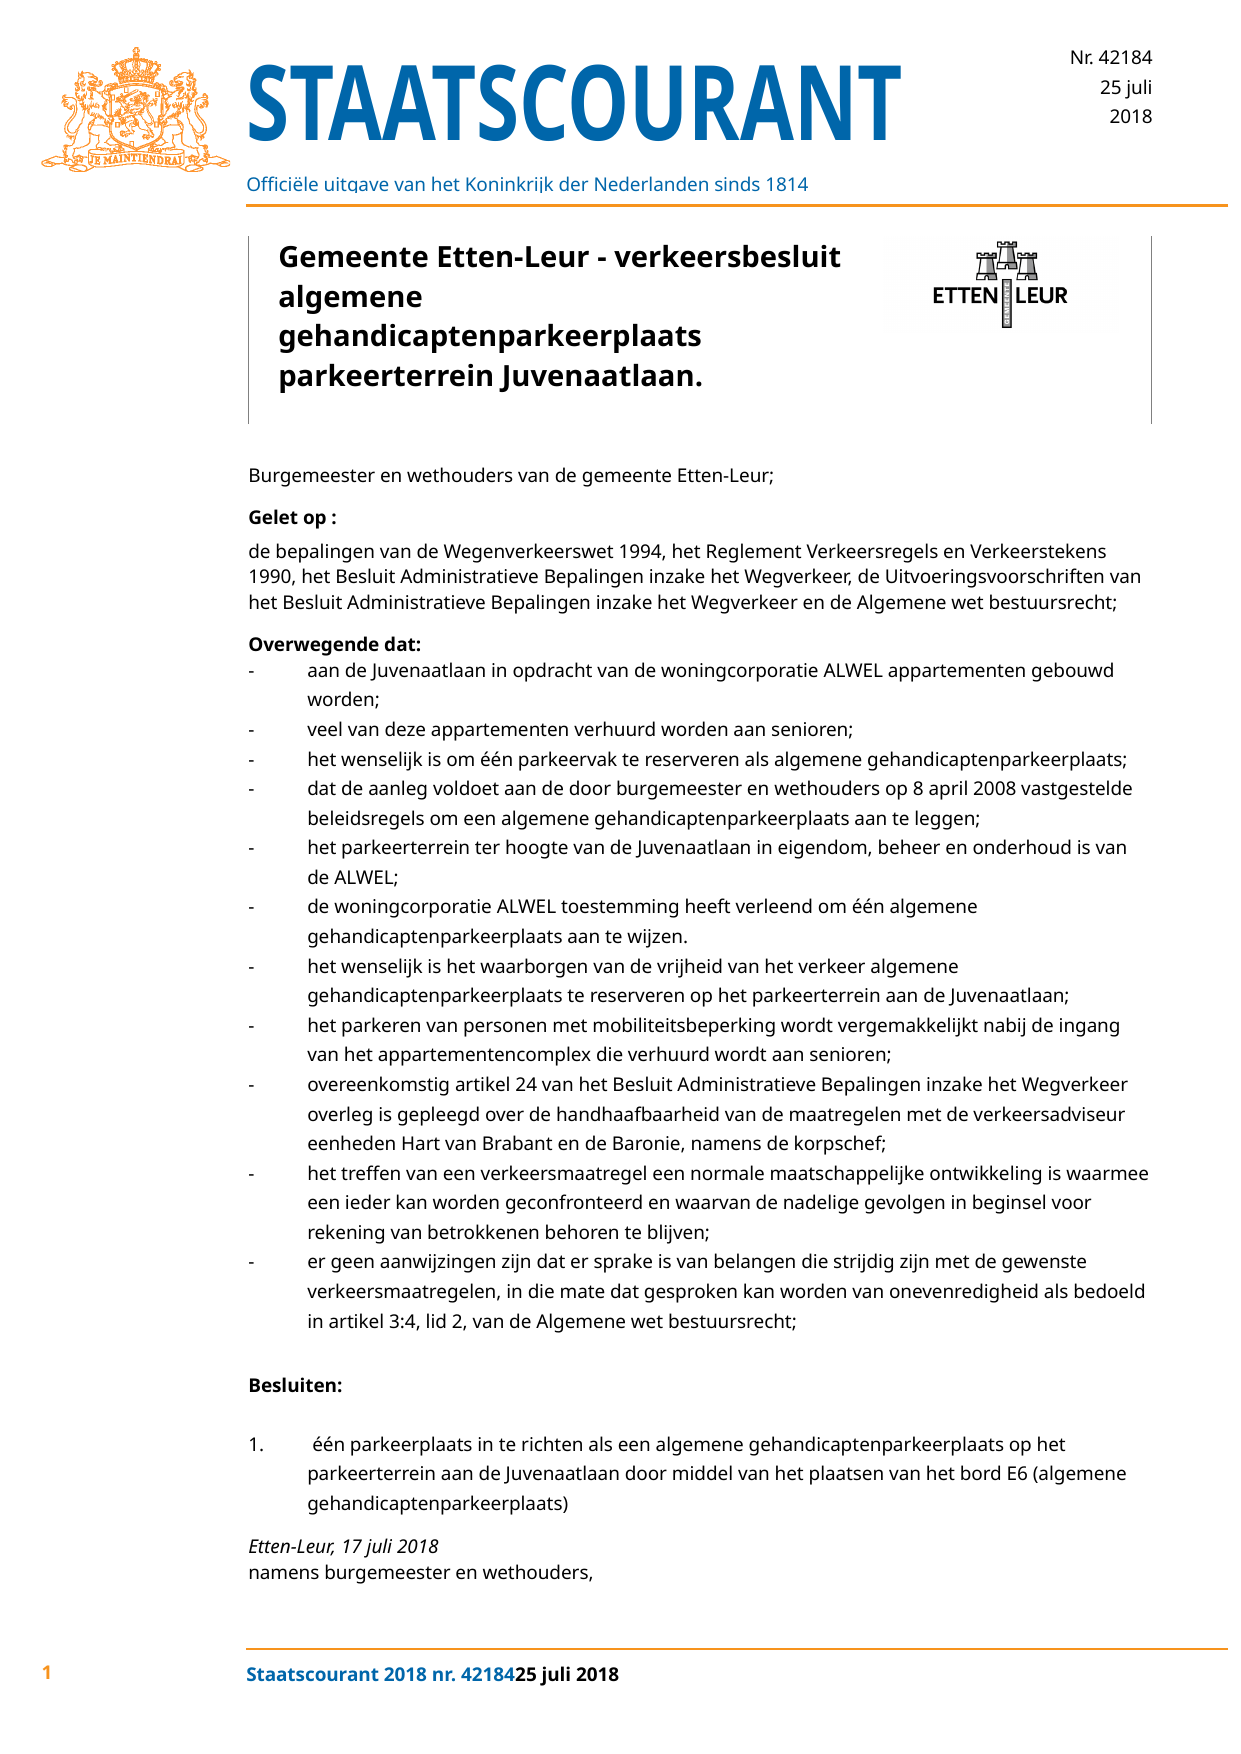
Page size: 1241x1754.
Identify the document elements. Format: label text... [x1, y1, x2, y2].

list het wenselijk is het waarborgen van de vrijheid van het verkeer algemene gehandicaptenparkeerplaats te reserveren op het parkeerterrein aan de Juvenaatlaan; [248, 953, 1152, 1008]
text Etten-Leur, 17 juli 2018 [248, 1533, 1152, 1559]
list de woningcorporatie ALWEL toestemming heeft verleend om één algemene gehandicaptenparkeerplaats aan te wijzen. [248, 894, 1152, 949]
list het wenselijk is om één parkeervak te reserveren als algemene gehandicaptenparkeerplaats; [248, 746, 1152, 771]
list één parkeerplaats in te richten als een algemene gehandicaptenparkeerplaats op het parkeerterrein aan de Juvenaatlaan door middel van het plaatsen van het bord E6 (algemene gehandicaptenparkeerplaats) [248, 1431, 1152, 1516]
text Overwegende dat: [248, 631, 1152, 657]
list er geen aanwijzingen zijn dat er sprake is van belangen die strijdig zijn met de gewenste verkeersmaatregelen, in die mate dat gesproken kan worden van onevenredigheid als bedoeld in artikel 3:4, lid 2, van de Algemene wet bestuursrecht; [248, 1249, 1152, 1333]
text namens burgemeester en wethouders, [248, 1559, 1152, 1585]
text Besluiten: [248, 1372, 1152, 1397]
table_header [850, 333, 1151, 424]
list het parkeerterrein ter hoogte van de Juvenaatlaan in eigendom, beheer en onderhoud is van de ALWEL; [248, 834, 1152, 890]
list het treffen van een verkeersmaatregel een normale maatschappelijke ontwikkeling is waarmee een ieder kan worden geconfronteerd en waarvan de nadelige gevolgen in beginsel voor rekening van betrokkenen behoren te blijven; [248, 1160, 1152, 1245]
text Burgemeester en wethouders van de gemeente Etten-Leur; [248, 462, 1152, 488]
table_header [1119, 236, 1151, 332]
list het parkeren van personen met mobiliteitsbeperking wordt vergemakkelijkt nabij de ingang van het appartementencomplex die verhuurd wordt aan senioren; [248, 1012, 1152, 1067]
list veel van deze appartementen verhuurd worden aan senioren; [248, 716, 1152, 742]
list dat de aanleg voldoet aan de door burgemeester en wethouders op 8 april 2008 vastgestelde beleidsregels om een algemene gehandicaptenparkeerplaats aan te leggen; [248, 775, 1152, 831]
picture [882, 236, 1119, 333]
table_header Gemeente Etten-Leur - verkeersbesluit algemene gehandicaptenparkeerplaats parkeerterrein Juvenaatlaan. [249, 236, 850, 424]
table_header [850, 236, 882, 332]
list aan de Juvenaatlaan in opdracht van de woningcorporatie ALWEL appartementen gebouwd worden; [248, 657, 1152, 712]
text Gelet op : [248, 504, 1152, 529]
list overeenkomstig artikel 24 van het Besluit Administratieve Bepalingen inzake het Wegverkeer overleg is gepleegd over de handhaafbaarheid van de maatregelen met de verkeersadviseur eenheden Hart van Brabant en de Baronie, namens de korpschef; [248, 1071, 1152, 1156]
text de bepalingen van de Wegenverkeerswet 1994, het Reglement Verkeersregels en Verkeerstekens 1990, het Besluit Administratieve Bepalingen inzake het Wegverkeer, de Uitvoeringsvoorschriften van het Besluit Administratieve Bepalingen inzake het Wegverkeer en de Algemene wet bestuursrecht; [248, 538, 1152, 615]
picture [41, 47, 231, 172]
